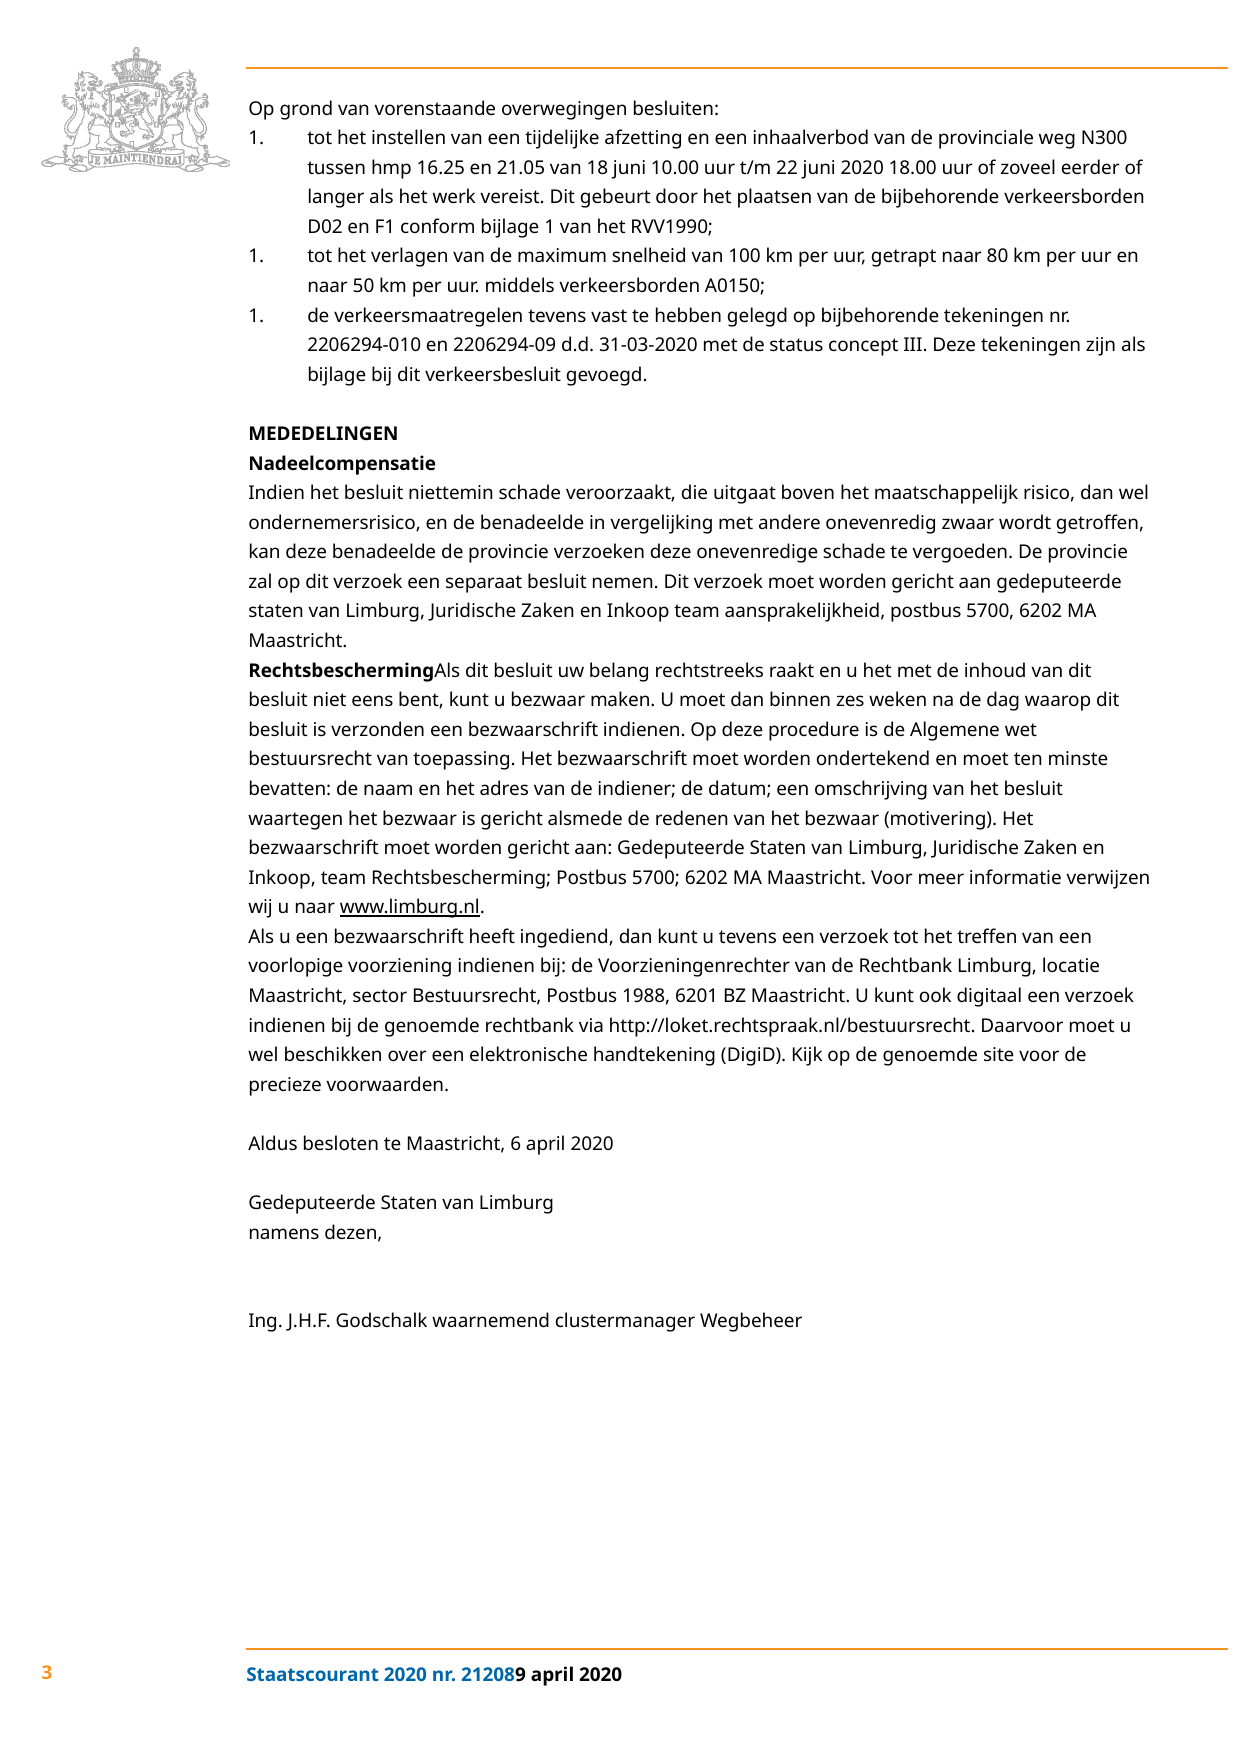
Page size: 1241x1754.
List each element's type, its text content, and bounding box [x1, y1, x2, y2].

text Nadeelcompensatie [248, 450, 1152, 476]
list de verkeersmaatregelen tevens vast te hebben gelegd op bijbehorende tekeningen nr. 2206294-010 en 2206294-09 d.d. 31-03-2020 met de status concept III. Deze tekeningen zijn als bijlage bij dit verkeersbesluit gevoegd. [248, 302, 1152, 387]
list tot het verlagen van de maximum snelheid van 100 km per uur, getrapt naar 80 km per uur en naar 50 km per uur. middels verkeersborden A0150; [248, 243, 1152, 298]
text namens dezen, [248, 1219, 1152, 1245]
text Gedeputeerde Staten van Limburg [248, 1189, 1152, 1215]
text Indien het besluit niettemin schade veroorzaakt, die uitgaat boven het maatschappelijk risico, dan wel ondernemersrisico, en de benadeelde in vergelijking met andere onevenredig zwaar wordt getroffen, kan deze benadeelde de provincie verzoeken deze onevenredige schade te vergoeden. De provincie zal op dit verzoek een separaat besluit nemen. Dit verzoek moet worden gericht aan gedeputeerde staten van Limburg, Juridische Zaken en Inkoop team aansprakelijkheid, postbus 5700, 6202 MA Maastricht. [248, 479, 1152, 653]
text Ing. J.H.F. Godschalk waarnemend clustermanager Wegbeheer [248, 1308, 1152, 1333]
text Als u een bezwaarschrift heeft ingediend, dan kunt u tevens een verzoek tot het treffen van een voorlopige voorziening indienen bij: de Voorzieningenrechter van de Rechtbank Limburg, locatie Maastricht, sector Bestuursrecht, Postbus 1988, 6201 BZ Maastricht. U kunt ook digitaal een verzoek indienen bij de genoemde rechtbank via http://loket.rechtspraak.nl/bestuursrecht. Daarvoor moet u wel beschikken over een elektronische handtekening (DigiD). Kijk op de genoemde site voor de precieze voorwaarden. [248, 923, 1152, 1097]
picture [41, 47, 231, 172]
text RechtsbeschermingAls dit besluit uw belang rechtstreeks raakt en u het met de inhoud van dit besluit niet eens bent, kunt u bezwaar maken. U moet dan binnen zes weken na de dag waarop dit besluit is verzonden een bezwaarschrift indienen. Op deze procedure is de Algemene wet bestuursrecht van toepassing. Het bezwaarschrift moet worden ondertekend en moet ten minste bevatten: de naam en het adres van de indiener; de datum; een omschrijving van het besluit waartegen het bezwaar is gericht alsmede de redenen van het bezwaar (motivering). Het bezwaarschrift moet worden gericht aan: Gedeputeerde Staten van Limburg, Juridische Zaken en Inkoop, team Rechtsbescherming; Postbus 5700; 6202 MA Maastricht. Voor meer informatie verwijzen wij u naar www.limburg.nl. [248, 657, 1152, 919]
text Op grond van vorenstaande overwegingen besluiten: [248, 95, 1152, 121]
text MEDEDELINGEN [248, 420, 1152, 446]
text Aldus besloten te Maastricht, 6 april 2020 [248, 1130, 1152, 1156]
list tot het instellen van een tijdelijke afzetting en een inhaalverbod van de provinciale weg N300 tussen hmp 16.25 en 21.05 van 18 juni 10.00 uur t/m 22 juni 2020 18.00 uur of zoveel eerder of langer als het werk vereist. Dit gebeurt door het plaatsen van de bijbehorende verkeersborden D02 en F1 conform bijlage 1 van het RVV1990; [248, 124, 1152, 239]
